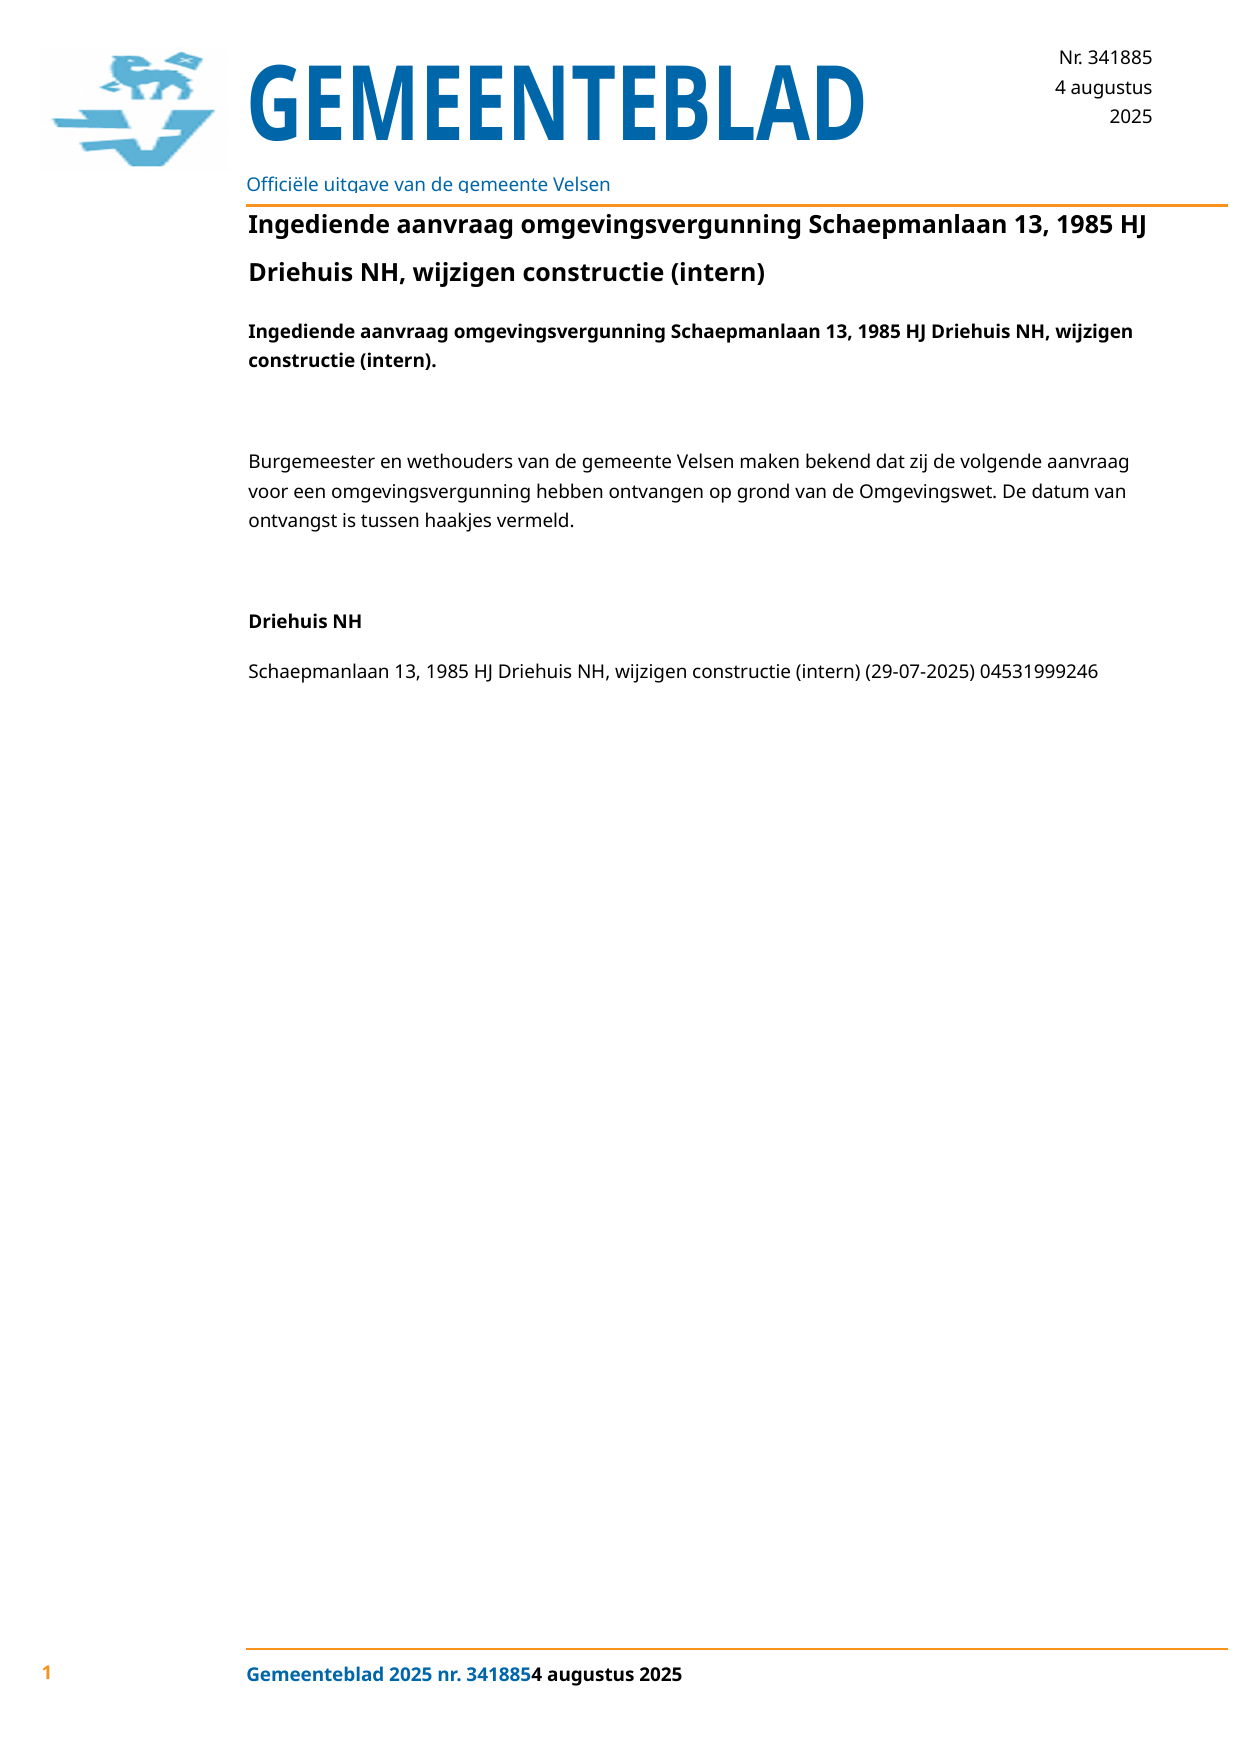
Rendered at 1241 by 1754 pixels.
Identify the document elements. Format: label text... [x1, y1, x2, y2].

picture [41, 47, 231, 172]
text Schaepmanlaan 13, 1985 HJ Driehuis NH, wijzigen constructie (intern) (29-07-2025) 04531999246 [248, 659, 1152, 684]
text Burgemeester en wethouders van de gemeente Velsen maken bekend dat zij de volgende aanvraag voor een omgevingsvergunning hebben ontvangen op grond van de Omgevingswet. De datum van ontvangst is tussen haakjes vermeld. [248, 448, 1152, 533]
text Ingediende aanvraag omgevingsvergunning Schaepmanlaan 13, 1985 HJ Driehuis NH, wijzigen constructie (intern) [248, 207, 1152, 288]
text Driehuis NH [248, 608, 1152, 634]
text Ingediende aanvraag omgevingsvergunning Schaepmanlaan 13, 1985 HJ Driehuis NH, wijzigen constructie (intern). [248, 318, 1152, 373]
